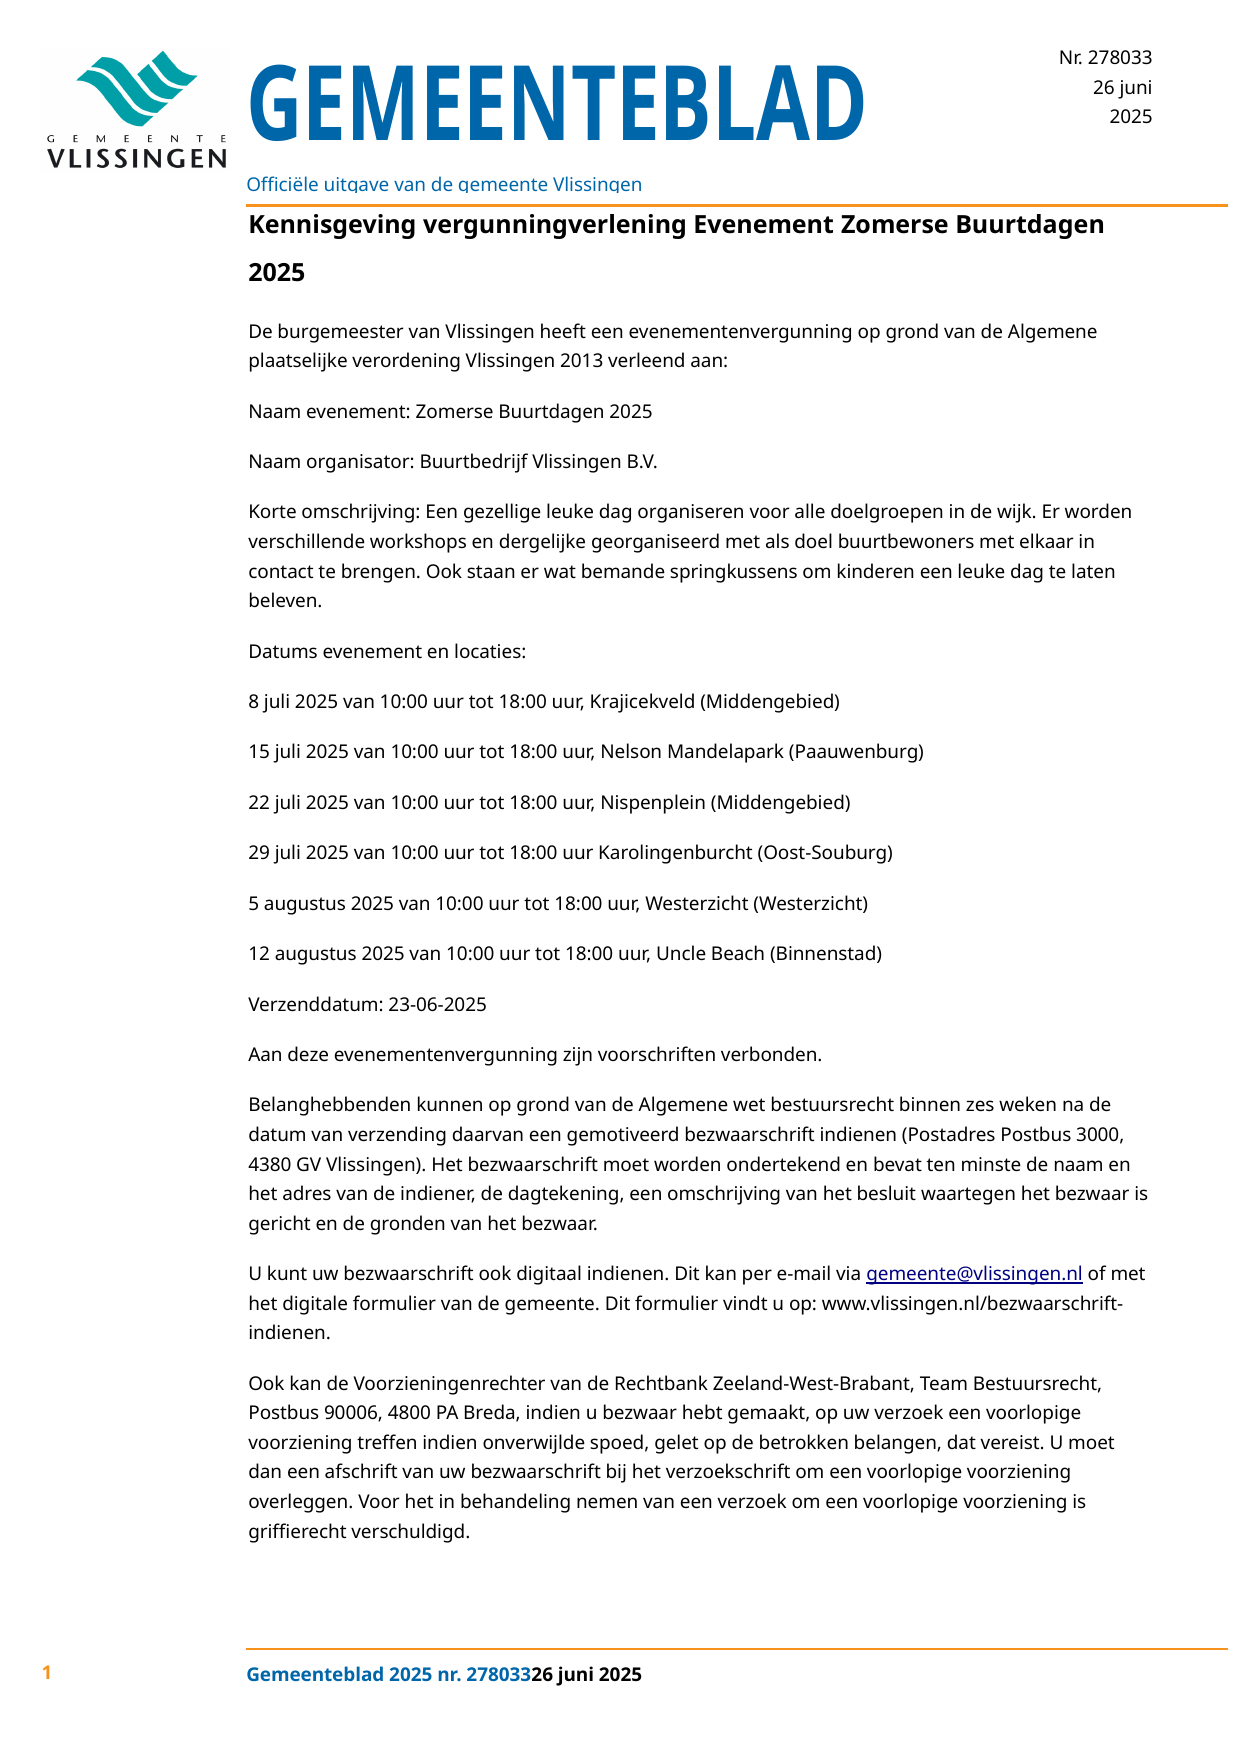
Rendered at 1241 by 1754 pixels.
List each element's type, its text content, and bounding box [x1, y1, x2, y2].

text 22 juli 2025 van 10:00 uur tot 18:00 uur, Nispenplein (Middengebied) [248, 789, 1152, 815]
text 29 juli 2025 van 10:00 uur tot 18:00 uur Karolingenburcht (Oost-Souburg) [248, 839, 1152, 865]
text Naam evenement: Zomerse Buurtdagen 2025 [248, 398, 1152, 424]
text De burgemeester van Vlissingen heeft een evenementenvergunning op grond van de Algemene plaatselijke verordening Vlissingen 2013 verleend aan: [248, 318, 1152, 373]
text 5 augustus 2025 van 10:00 uur tot 18:00 uur, Westerzicht (Westerzicht) [248, 890, 1152, 916]
text Korte omschrijving: Een gezellige leuke dag organiseren voor alle doelgroepen in de wijk. Er worden verschillende workshops en dergelijke georganiseerd met als doel buurtbewoners met elkaar in contact te brengen. Ook staan er wat bemande springkussens om kinderen een leuke dag te laten beleven. [248, 499, 1152, 613]
picture [41, 47, 231, 172]
text U kunt uw bezwaarschrift ook digitaal indienen. Dit kan per e-mail via gemeente@vlissingen.nl of met het digitale formulier van de gemeente. Dit formulier vindt u op: www.vlissingen.nl/bezwaarschrift-indienen. [248, 1260, 1152, 1345]
text Datums evenement en locaties: [248, 638, 1152, 664]
text Kennisgeving vergunningverlening Evenement Zomerse Buurtdagen 2025 [248, 207, 1152, 288]
text Naam organisator: Buurtbedrijf Vlissingen B.V. [248, 448, 1152, 474]
text 15 juli 2025 van 10:00 uur tot 18:00 uur, Nelson Mandelapark (Paauwenburg) [248, 739, 1152, 764]
text 12 augustus 2025 van 10:00 uur tot 18:00 uur, Uncle Beach (Binnenstad) [248, 940, 1152, 966]
text Aan deze evenementenvergunning zijn voorschriften verbonden. [248, 1041, 1152, 1067]
text Ook kan de Voorzieningenrechter van de Rechtbank Zeeland-West-Brabant, Team Bestuursrecht, Postbus 90006, 4800 PA Breda, indien u bezwaar hebt gemaakt, op uw verzoek een voorlopige voorziening treffen indien onverwijlde spoed, gelet op de betrokken belangen, dat vereist. U moet dan een afschrift van uw bezwaarschrift bij het verzoekschrift om een voorlopige voorziening overleggen. Voor het in behandeling nemen van een verzoek om een voorlopige voorziening is griffierecht verschuldigd. [248, 1370, 1152, 1544]
text 8 juli 2025 van 10:00 uur tot 18:00 uur, Krajicekveld (Middengebied) [248, 688, 1152, 714]
text Belanghebbenden kunnen op grond van de Algemene wet bestuursrecht binnen zes weken na de datum van verzending daarvan een gemotiveerd bezwaarschrift indienen (Postadres Postbus 3000, 4380 GV Vlissingen). Het bezwaarschrift moet worden ondertekend en bevat ten minste de naam en het adres van de indiener, de dagtekening, een omschrijving van het besluit waartegen het bezwaar is gericht en de gronden van het bezwaar. [248, 1092, 1152, 1236]
text Verzenddatum: 23-06-2025 [248, 991, 1152, 1017]
